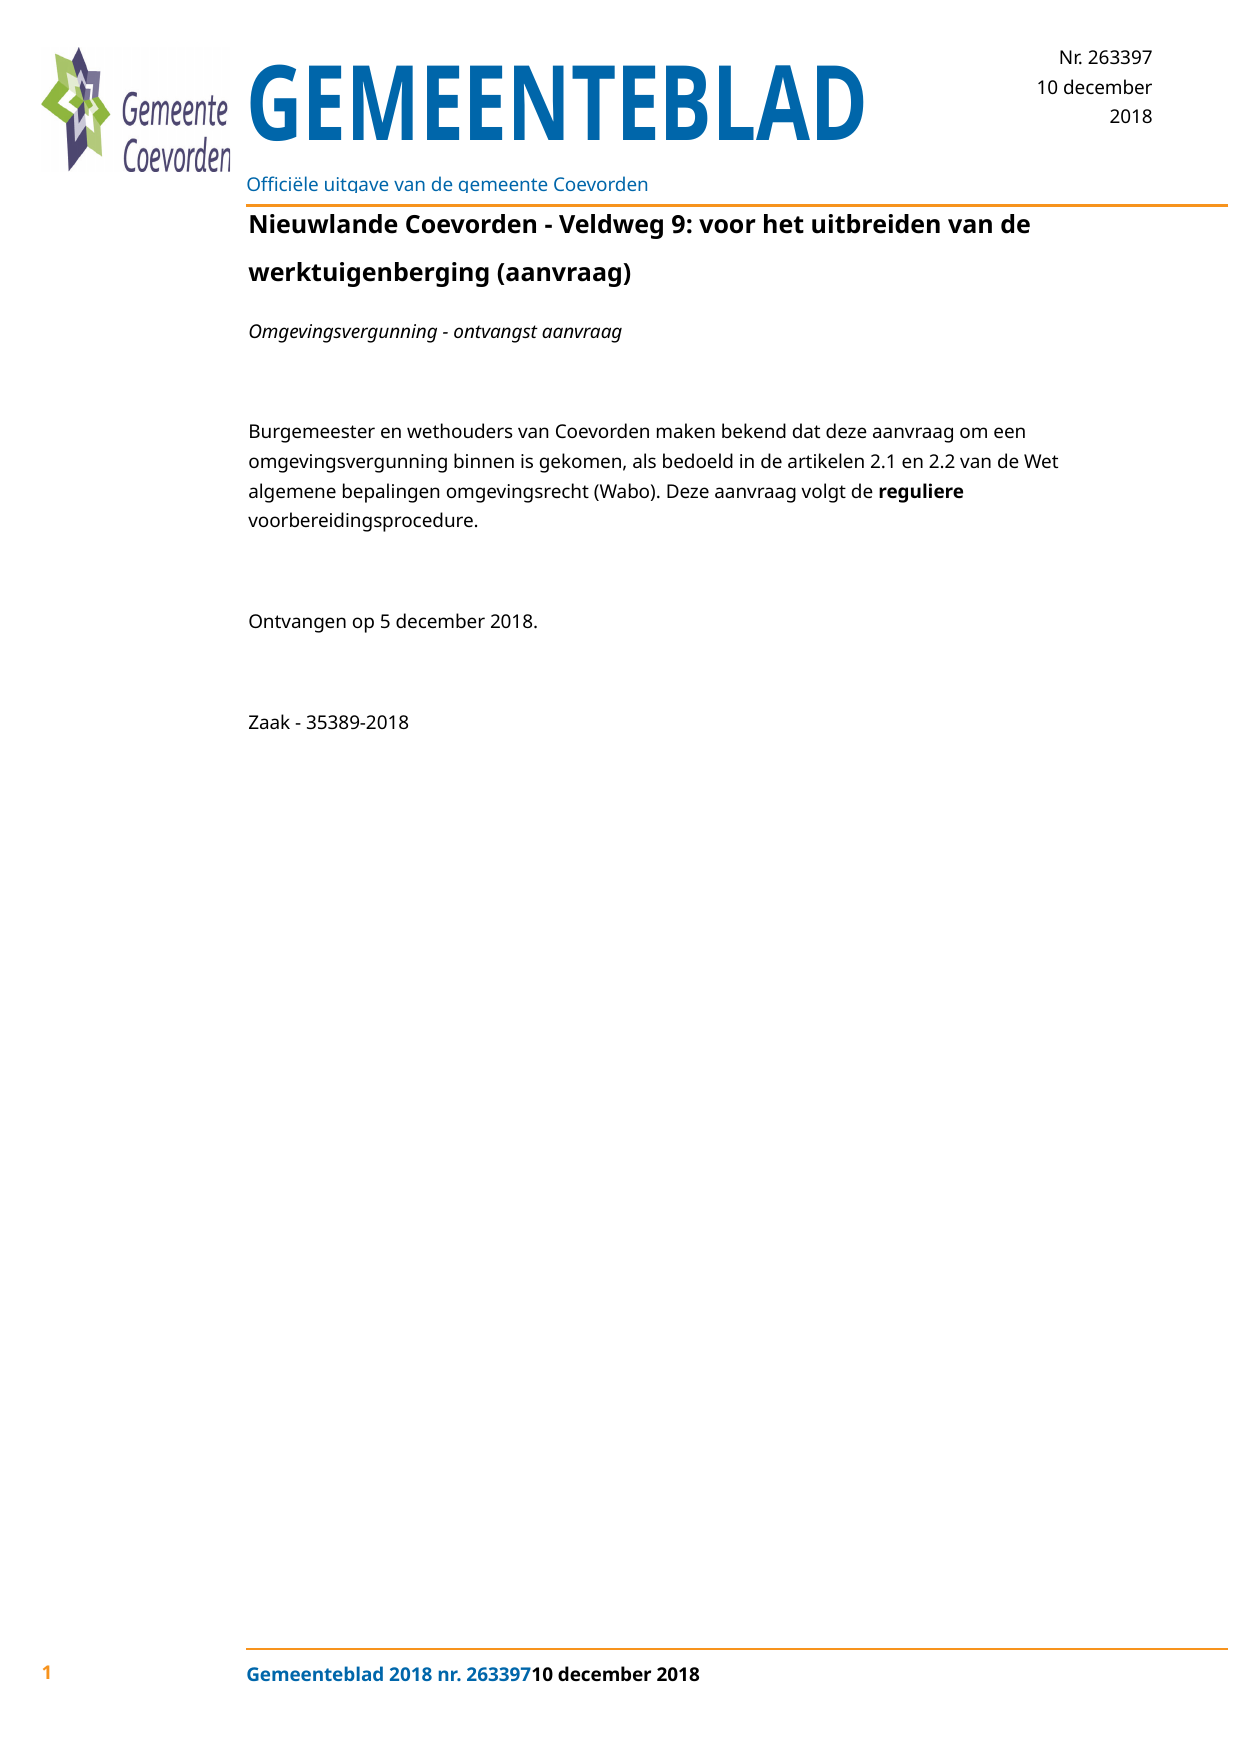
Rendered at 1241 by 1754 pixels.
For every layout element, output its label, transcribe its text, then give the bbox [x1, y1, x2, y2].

picture [41, 47, 231, 172]
text Ontvangen op 5 december 2018. [248, 608, 1152, 634]
text Nieuwlande Coevorden - Veldweg 9: voor het uitbreiden van de werktuigenberging (aanvraag) [248, 207, 1152, 288]
text Burgemeester en wethouders van Coevorden maken bekend dat deze aanvraag om een omgevingsvergunning binnen is gekomen, als bedoeld in de artikelen 2.1 en 2.2 van de Wet algemene bepalingen omgevingsrecht (Wabo). Deze aanvraag volgt de reguliere voorbereidingsprocedure. [248, 419, 1152, 533]
text Omgevingsvergunning - ontvangst aanvraag [248, 318, 1152, 344]
text Zaak - 35389-2018 [248, 709, 1152, 735]
